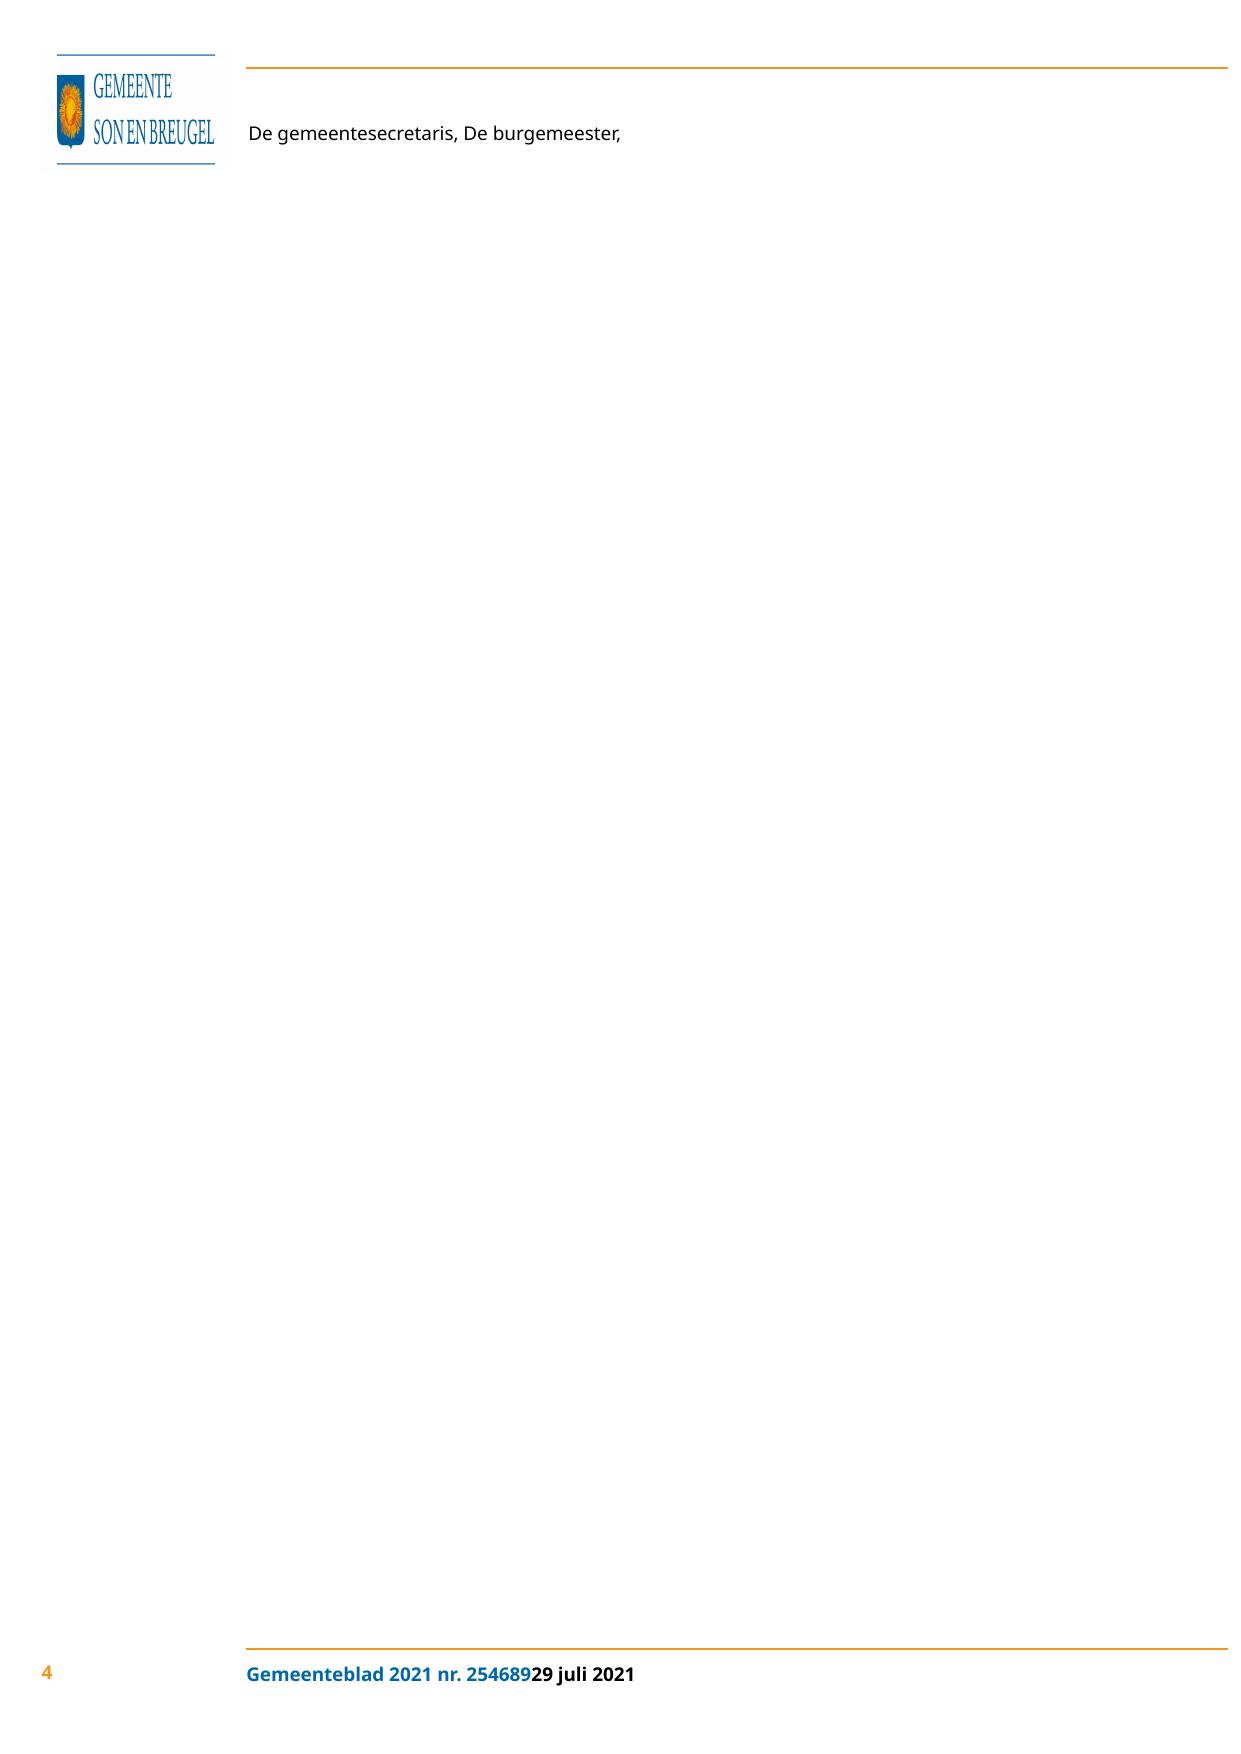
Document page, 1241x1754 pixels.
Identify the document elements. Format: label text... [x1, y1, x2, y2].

picture [41, 47, 231, 172]
text De gemeentesecretaris, De burgemeester, [248, 121, 1152, 146]
